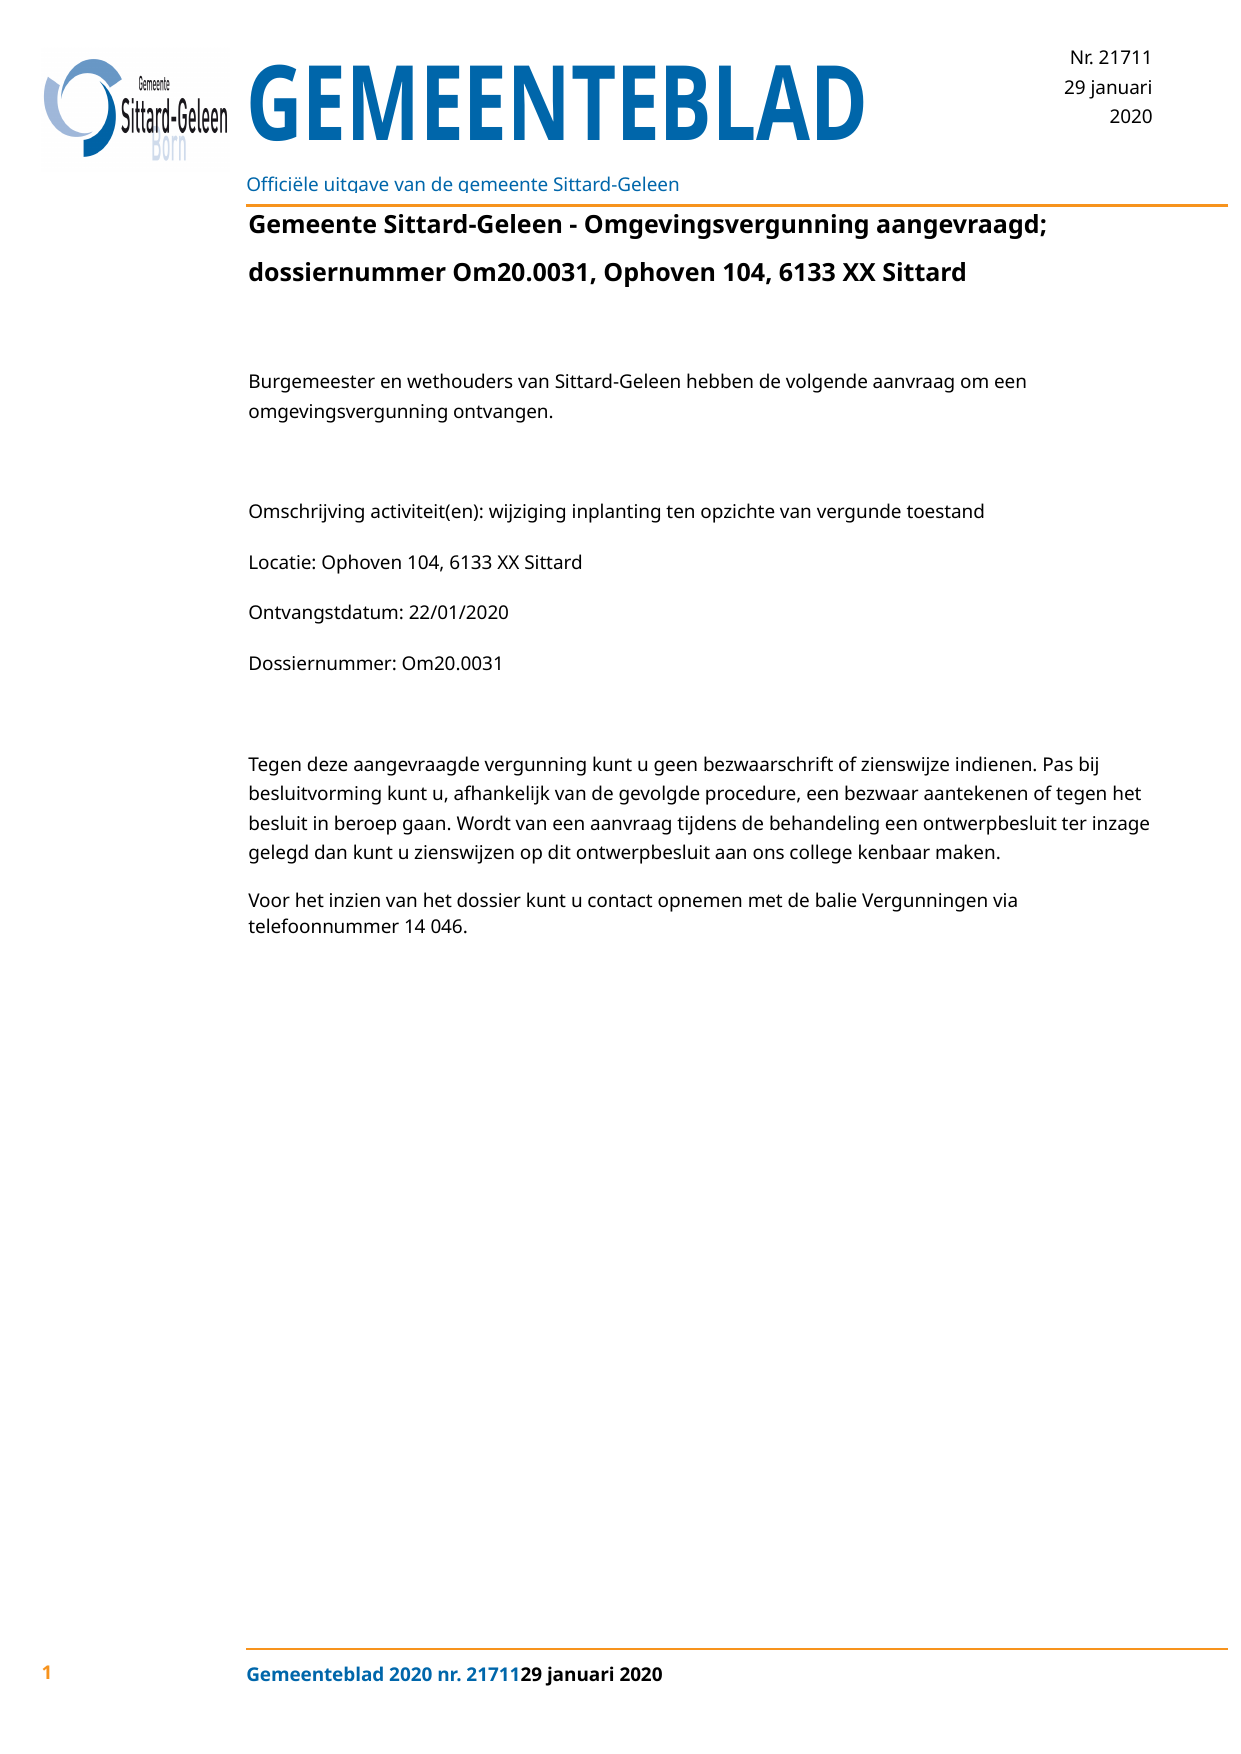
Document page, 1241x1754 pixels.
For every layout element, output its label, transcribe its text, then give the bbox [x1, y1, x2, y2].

text Voor het inzien van het dossier kunt u contact opnemen met de balie Vergunningen via telefoonnummer 14 046. [248, 887, 1152, 939]
text Omschrijving activiteit(en): wijziging inplanting ten opzichte van vergunde toestand [248, 499, 1152, 524]
text Tegen deze aangevraagde vergunning kunt u geen bezwaarschrift of zienswijze indienen. Pas bij besluitvorming kunt u, afhankelijk van de gevolgde procedure, een bezwaar aantekenen of tegen het besluit in beroep gaan. Wordt van een aanvraag tijdens de behandeling een ontwerpbesluit ter inzage gelegd dan kunt u zienswijzen op dit ontwerpbesluit aan ons college kenbaar maken. [248, 751, 1152, 865]
text Burgemeester en wethouders van Sittard-Geleen hebben de volgende aanvraag om een omgevingsvergunning ontvangen. [248, 368, 1152, 424]
text Ontvangstdatum: 22/01/2020 [248, 599, 1152, 625]
picture [41, 47, 231, 172]
text Locatie: Ophoven 104, 6133 XX Sittard [248, 549, 1152, 575]
text Dossiernummer: Om20.0031 [248, 650, 1152, 676]
text Gemeente Sittard-Geleen - Omgevingsvergunning aangevraagd; dossiernummer Om20.0031, Ophoven 104, 6133 XX Sittard [248, 207, 1152, 288]
